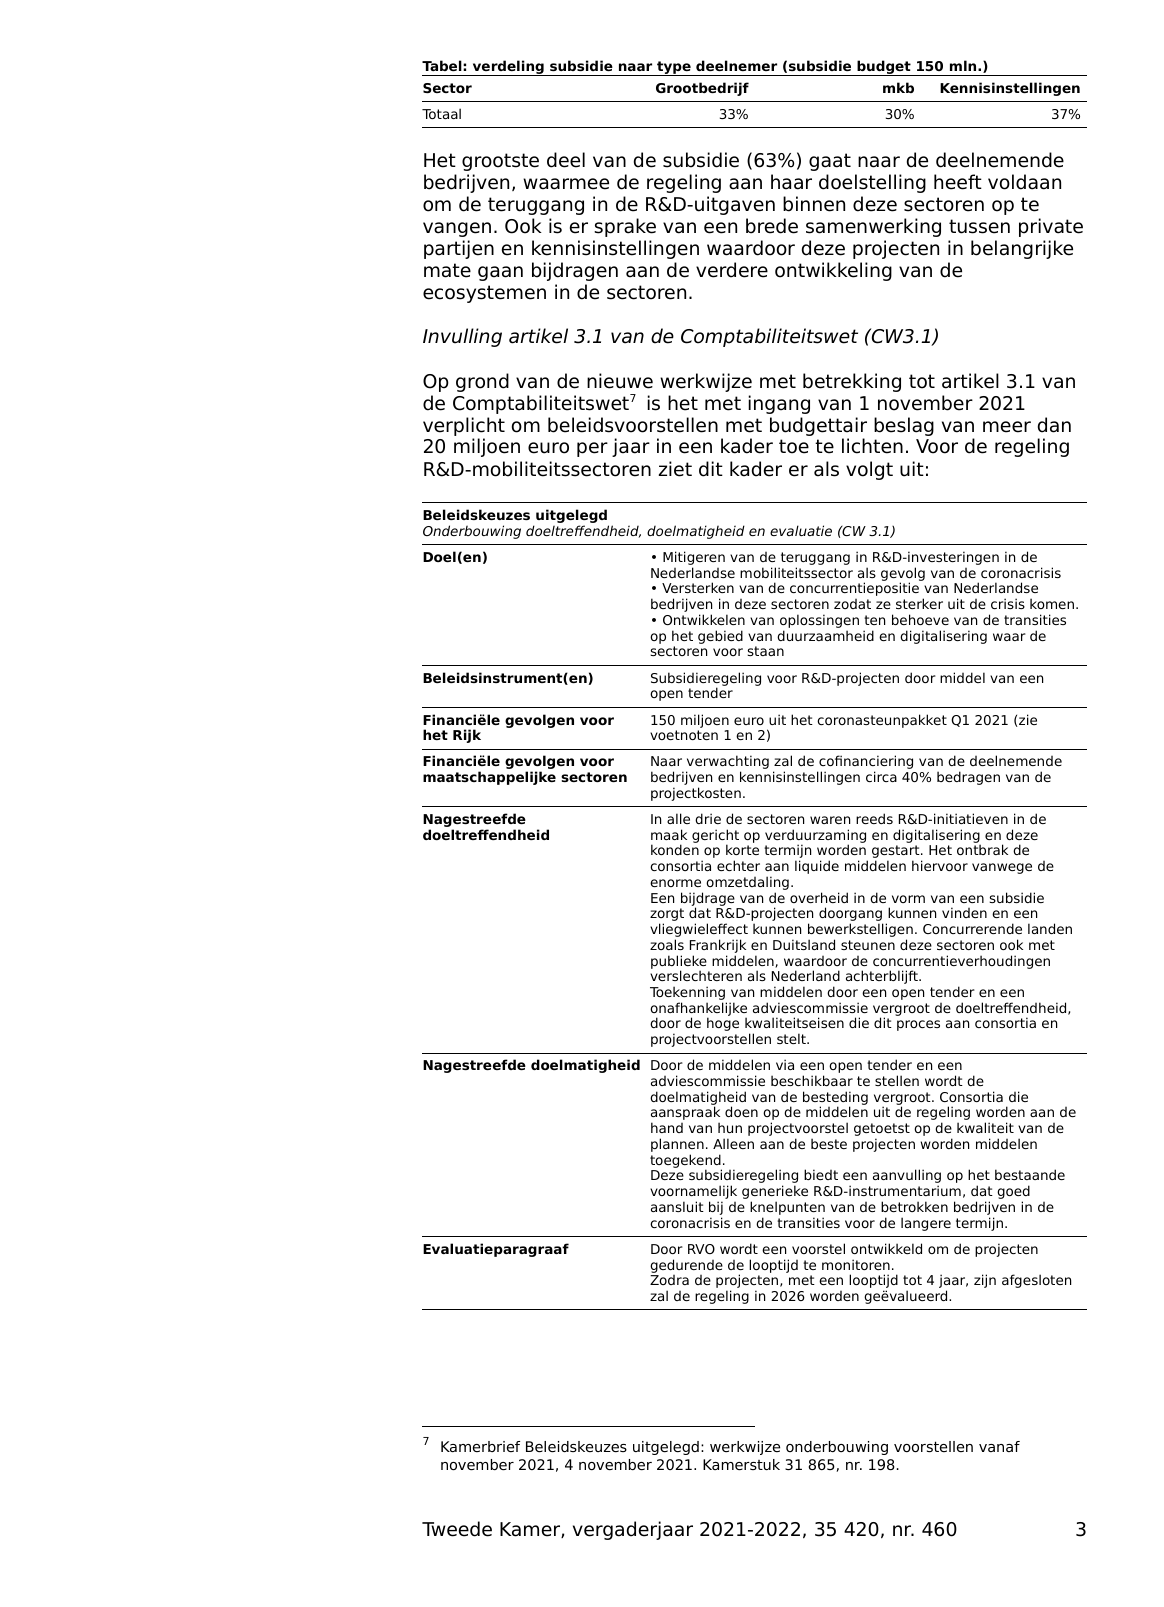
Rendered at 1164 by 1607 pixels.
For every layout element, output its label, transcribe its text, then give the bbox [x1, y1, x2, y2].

table_cell 30% [754, 102, 921, 127]
table_cell Nagestreefde doeltreffendheid [422, 807, 644, 1052]
text Op grond van de nieuwe werkwijze met betrekking tot artikel 3.1 van de Comptabiliteitswet is het met ingang van 1 november 2021 verplicht om beleidsvoorstellen met budgettair beslag van meer dan 20 miljoen euro per jaar in een kader toe te lichten. Voor de regeling R&D-mobiliteitssectoren ziet dit kader er als volgt uit: [422, 371, 1087, 480]
table_cell 33% [588, 102, 754, 127]
table_cell Grootbedrijf [588, 76, 754, 101]
subtitle Invulling artikel 3.1 van de Comptabiliteitswet (CW3.1) [422, 326, 1087, 348]
table_cell mkb [754, 76, 921, 101]
table_cell Door de middelen via een open tender en een adviescommissie beschikbaar te stellen wordt de doelmatigheid van de besteding vergroot. Consortia die aanspraak doen op de middelen uit de regeling worden aan de hand van hun projectvoorstel getoetst op de kwaliteit van de plannen. Alleen aan de beste projecten worden middelen toegekend. Deze subsidieregeling biedt een aanvulling op het bestaande voornamelijk generieke R&D-instrumentarium, dat goed aansluit bij de knelpunten van de betrokken bedrijven in de coronacrisis en de transities voor de langere termijn. [644, 1054, 1087, 1236]
table_cell Nagestreefde doelmatigheid [422, 1054, 644, 1236]
table_cell 37% [921, 102, 1087, 127]
table_cell Sector [422, 76, 588, 101]
table_cell 150 miljoen euro uit het coronasteunpakket Q1 2021 (zie voetnoten 1 en 2) [644, 708, 1087, 748]
table_cell • Mitigeren van de teruggang in R&D-investeringen in de Nederlandse mobiliteitssector als gevolg van de coronacrisis • Versterken van de concurrentiepositie van Nederlandse bedrijven in deze sectoren zodat ze sterker uit de crisis komen. • Ontwikkelen van oplossingen ten behoeve van de transities op het gebied van duurzaamheid en digitalisering waar de sectoren voor staan [644, 545, 1087, 665]
table_cell Kennisinstellingen [921, 76, 1087, 101]
text Het grootste deel van de subsidie (63%) gaat naar de deelnemende bedrijven, waarmee de regeling aan haar doelstelling heeft voldaan om de teruggang in de R&D-uitgaven binnen deze sectoren op te vangen. Ook is er sprake van een brede samenwerking tussen private partijen en kennisinstellingen waardoor deze projecten in belangrijke mate gaan bijdragen aan de verdere ontwikkeling van de ecosystemen in de sectoren. [422, 150, 1087, 304]
table_cell Doel(en) [422, 545, 644, 665]
table_cell Financiële gevolgen voor het Rijk [422, 708, 644, 748]
table_cell Beleidsinstrument(en) [422, 666, 644, 707]
table_header Beleidskeuzes uitgelegd Onderbouwing doeltreffendheid, doelmatigheid en evaluatie (CW 3.1) [422, 503, 1087, 544]
table_cell Evaluatieparagraaf [422, 1237, 644, 1309]
table_cell Subsidieregeling voor R&D-projecten door middel van een open tender [644, 666, 1087, 707]
table_cell Door RVO wordt een voorstel ontwikkeld om de projecten gedurende de looptijd te monitoren. Zodra de projecten, met een looptijd tot 4 jaar, zijn afgesloten zal de regeling in 2026 worden geëvalueerd. [644, 1237, 1087, 1309]
table_cell In alle drie de sectoren waren reeds R&D-initiatieven in de maak gericht op verduurzaming en digitalisering en deze konden op korte termijn worden gestart. Het ontbrak de consortia echter aan liquide middelen hiervoor vanwege de enorme omzetdaling. Een bijdrage van de overheid in de vorm van een subsidie zorgt dat R&D-projecten doorgang kunnen vinden en een vliegwieleffect kunnen bewerkstelligen. Concurrerende landen zoals Frankrijk en Duitsland steunen deze sectoren ook met publieke middelen, waardoor de concurrentieverhoudingen verslechteren als Nederland achterblijft. Toekenning van middelen door een open tender en een onafhankelijke adviescommissie vergroot de doeltreffendheid, door de hoge kwaliteitseisen die dit proces aan consortia en projectvoorstellen stelt. [644, 807, 1087, 1052]
table_cell Naar verwachting zal de cofinanciering van de deelnemende bedrijven en kennisinstellingen circa 40% bedragen van de projectkosten. [644, 750, 1087, 806]
table_cell Financiële gevolgen voor maatschappelijke sectoren [422, 750, 644, 806]
text Kamerbrief Beleidskeuzes uitgelegd: werkwijze onderbouwing voorstellen vanaf november 2021, 4 november 2021. Kamerstuk 31 865, nr. 198. [422, 1435, 1087, 1474]
table_header Tabel: verdeling subsidie naar type deelnemer (subsidie budget 150 mln.) [422, 59, 1087, 75]
table_cell Totaal [422, 102, 588, 127]
